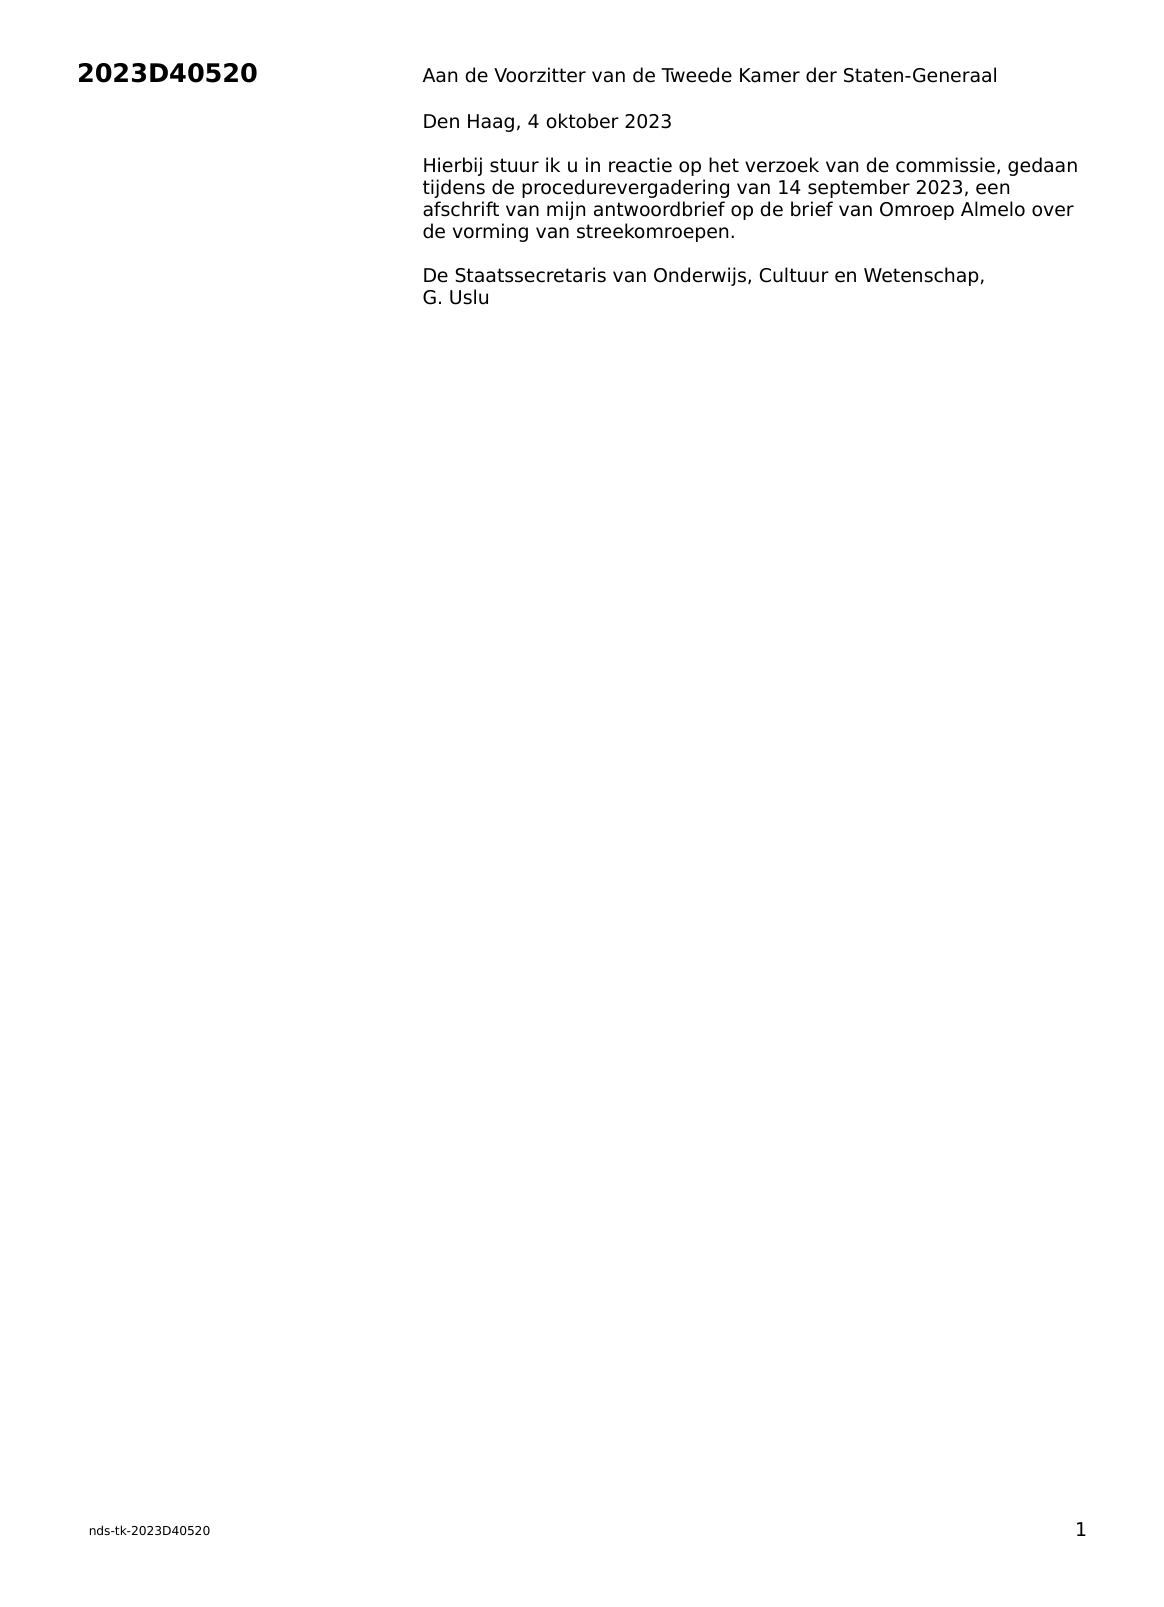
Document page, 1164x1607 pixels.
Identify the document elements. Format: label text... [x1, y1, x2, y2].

text 2023D40520 Aan de Voorzitter van de Tweede Kamer der Staten-Generaal [77, 59, 1087, 89]
text Den Haag, 4 oktober 2023 [422, 111, 1087, 133]
text nds-tk-2023D40520 [88, 1524, 323, 1538]
text Hierbij stuur ik u in reactie op het verzoek van de commissie, gedaan tijdens de procedurevergadering van 14 september 2023, een afschrift van mijn antwoordbrief op de brief van Omroep Almelo over de vorming van streekomroepen. [422, 155, 1087, 243]
text De Staatssecretaris van Onderwijs, Cultuur en Wetenschap, [422, 265, 1087, 287]
text G. Uslu [422, 287, 1087, 309]
